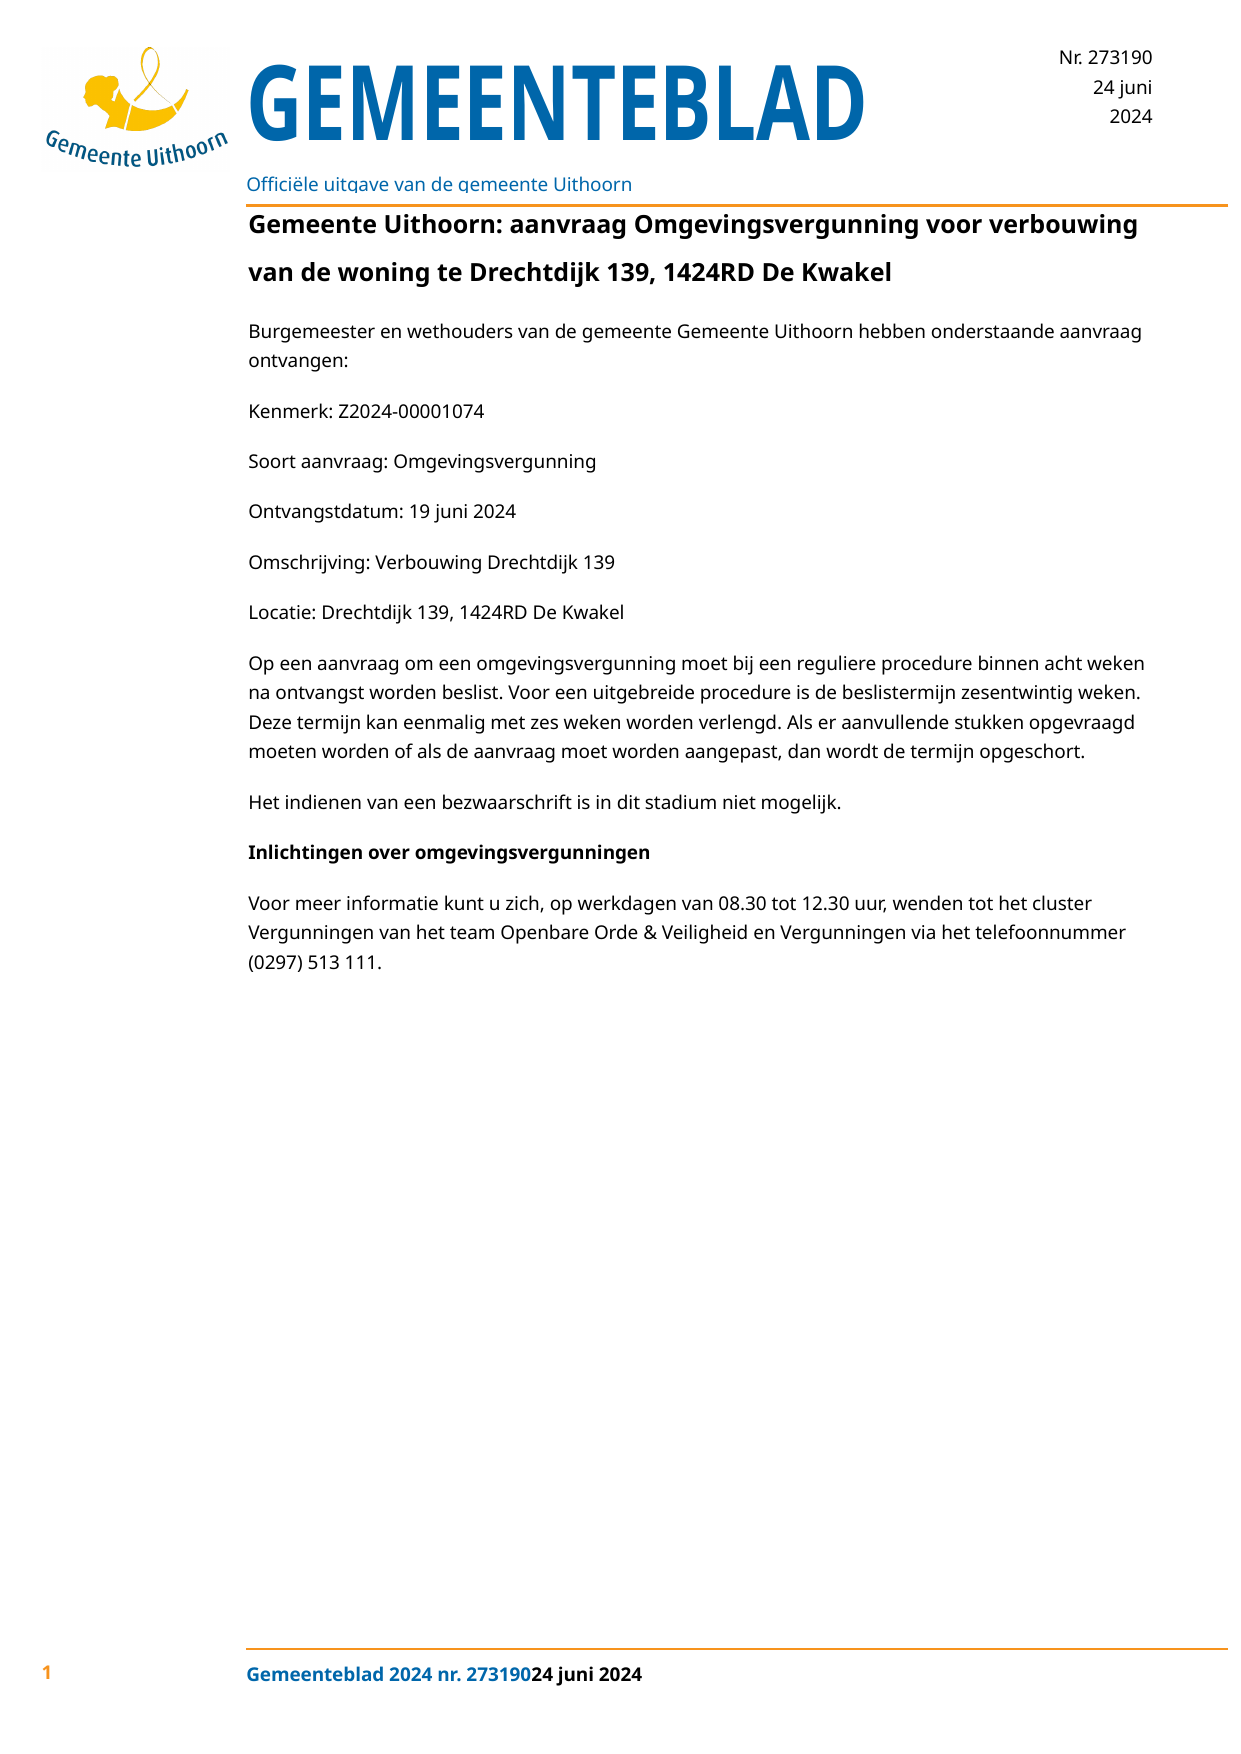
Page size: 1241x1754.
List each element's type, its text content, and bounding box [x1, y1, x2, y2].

text Soort aanvraag: Omgevingsvergunning [248, 448, 1152, 474]
text Ontvangstdatum: 19 juni 2024 [248, 499, 1152, 524]
text Het indienen van een bezwaarschrift is in dit stadium niet mogelijk. [248, 789, 1152, 815]
text Voor meer informatie kunt u zich, op werkdagen van 08.30 tot 12.30 uur, wenden tot het cluster Vergunningen van het team Openbare Orde & Veiligheid en Vergunningen via het telefoonnummer (0297) 513 111. [248, 890, 1152, 975]
text Gemeente Uithoorn: aanvraag Omgevingsvergunning voor verbouwing van de woning te Drechtdijk 139, 1424RD De Kwakel [248, 207, 1152, 288]
text Op een aanvraag om een omgevingsvergunning moet bij een reguliere procedure binnen acht weken na ontvangst worden beslist. Voor een uitgebreide procedure is de beslistermijn zesentwintig weken. Deze termijn kan eenmalig met zes weken worden verlengd. Als er aanvullende stukken opgevraagd moeten worden of als de aanvraag moet worden aangepast, dan wordt de termijn opgeschort. [248, 650, 1152, 764]
text Inlichtingen over omgevingsvergunningen [248, 839, 1152, 865]
text Burgemeester en wethouders van de gemeente Gemeente Uithoorn hebben onderstaande aanvraag ontvangen: [248, 318, 1152, 373]
text Locatie: Drechtdijk 139, 1424RD De Kwakel [248, 599, 1152, 625]
picture [41, 47, 231, 172]
text Kenmerk: Z2024-00001074 [248, 398, 1152, 424]
text Omschrijving: Verbouwing Drechtdijk 139 [248, 549, 1152, 575]
